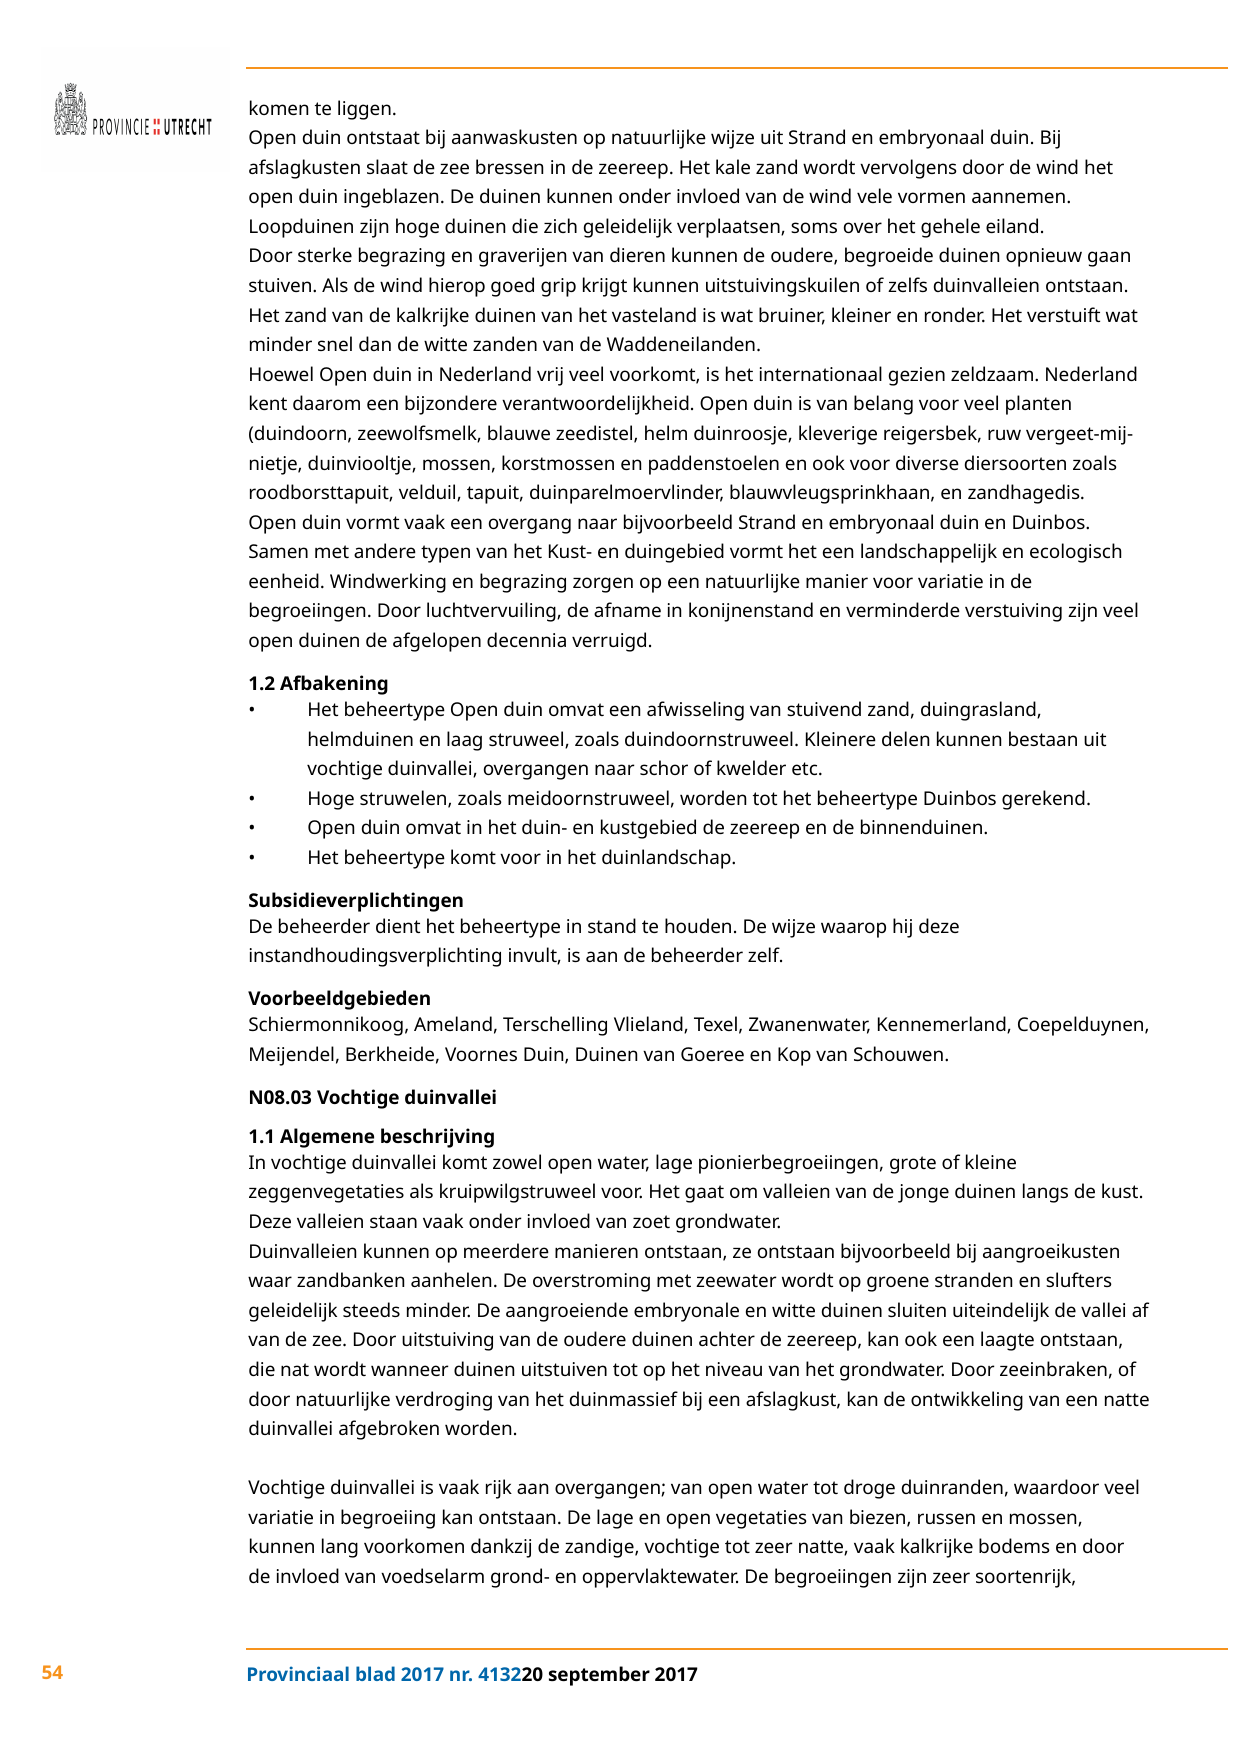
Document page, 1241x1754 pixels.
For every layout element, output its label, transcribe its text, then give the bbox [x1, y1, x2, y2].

text Voorbeeldgebieden [248, 986, 1152, 1011]
text Vochtige duinvallei is vaak rijk aan overgangen; van open water tot droge duinranden, waardoor veel variatie in begroeiing kan ontstaan. De lage en open vegetaties van biezen, russen en mossen, kunnen lang voorkomen dankzij de zandige, vochtige tot zeer natte, vaak kalkrijke bodems en door de invloed van voedselarm grond- en oppervlaktewater. De begroeiingen zijn zeer soortenrijk, [248, 1474, 1152, 1589]
text komen te liggen. [248, 95, 1152, 121]
list Het beheertype Open duin omvat een afwisseling van stuivend zand, duingrasland, helmduinen en laag struweel, zoals duindoornstruweel. Kleinere delen kunnen bestaan uit vochtige duinvallei, overgangen naar schor of kwelder etc. [248, 696, 1152, 781]
text 1.1 Algemene beschrijving [248, 1123, 1152, 1149]
text In vochtige duinvallei komt zowel open water, lage pionierbegroeiingen, grote of kleine zeggenvegetaties als kruipwilgstruweel voor. Het gaat om valleien van de jonge duinen langs de kust. Deze valleien staan vaak onder invloed van zoet grondwater. [248, 1149, 1152, 1234]
text 1.2 Afbakening [248, 670, 1152, 696]
text N08.03 Vochtige duinvallei [248, 1084, 1152, 1110]
text Schiermonnikoog, Ameland, Terschelling Vlieland, Texel, Zwanenwater, Kennemerland, Coepelduynen, Meijendel, Berkheide, Voornes Duin, Duinen van Goeree en Kop van Schouwen. [248, 1011, 1152, 1067]
text Hoewel Open duin in Nederland vrij veel voorkomt, is het internationaal gezien zeldzaam. Nederland kent daarom een bijzondere verantwoordelijkheid. Open duin is van belang voor veel planten (duindoorn, zeewolfsmelk, blauwe zeedistel, helm duinroosje, kleverige reigersbek, ruw vergeet-mij-nietje, duinviooltje, mossen, korstmossen en paddenstoelen en ook voor diverse diersoorten zoals roodborsttapuit, velduil, tapuit, duinparelmoervlinder, blauwvleugsprinkhaan, en zandhagedis. [248, 361, 1152, 505]
text Open duin vormt vaak een overgang naar bijvoorbeeld Strand en embryonaal duin en Duinbos. Samen met andere typen van het Kust- en duingebied vormt het een landschappelijk en ecologisch eenheid. Windwerking en begrazing zorgen op een natuurlijke manier voor variatie in de begroeiingen. Door luchtvervuiling, de afname in konijnenstand en verminderde verstuiving zijn veel open duinen de afgelopen decennia verruigd. [248, 509, 1152, 653]
list Het beheertype komt voor in het duinlandschap. [248, 844, 1152, 870]
picture [41, 47, 231, 172]
list Hoge struwelen, zoals meidoornstruweel, worden tot het beheertype Duinbos gerekend. [248, 785, 1152, 811]
text Subsidieverplichtingen [248, 887, 1152, 913]
list Open duin omvat in het duin- en kustgebied de zeereep en de binnenduinen. [248, 814, 1152, 840]
text Open duin ontstaat bij aanwaskusten op natuurlijke wijze uit Strand en embryonaal duin. Bij afslagkusten slaat de zee bressen in de zeereep. Het kale zand wordt vervolgens door de wind het open duin ingeblazen. De duinen kunnen onder invloed van de wind vele vormen aannemen. Loopduinen zijn hoge duinen die zich geleidelijk verplaatsen, soms over het gehele eiland. [248, 124, 1152, 239]
text De beheerder dient het beheertype in stand te houden. De wijze waarop hij deze instandhoudingsverplichting invult, is aan de beheerder zelf. [248, 913, 1152, 968]
text Door sterke begrazing en graverijen van dieren kunnen de oudere, begroeide duinen opnieuw gaan stuiven. Als de wind hierop goed grip krijgt kunnen uitstuivingskuilen of zelfs duinvalleien ontstaan. Het zand van de kalkrijke duinen van het vasteland is wat bruiner, kleiner en ronder. Het verstuift wat minder snel dan de witte zanden van de Waddeneilanden. [248, 243, 1152, 357]
text Duinvalleien kunnen op meerdere manieren ontstaan, ze ontstaan bijvoorbeeld bij aangroeikusten waar zandbanken aanhelen. De overstroming met zeewater wordt op groene stranden en slufters geleidelijk steeds minder. De aangroeiende embryonale en witte duinen sluiten uiteindelijk de vallei af van de zee. Door uitstuiving van de oudere duinen achter de zeereep, kan ook een laagte ontstaan, die nat wordt wanneer duinen uitstuiven tot op het niveau van het grondwater. Door zeeinbraken, of door natuurlijke verdroging van het duinmassief bij een afslagkust, kan de ontwikkeling van een natte duinvallei afgebroken worden. [248, 1238, 1152, 1441]
